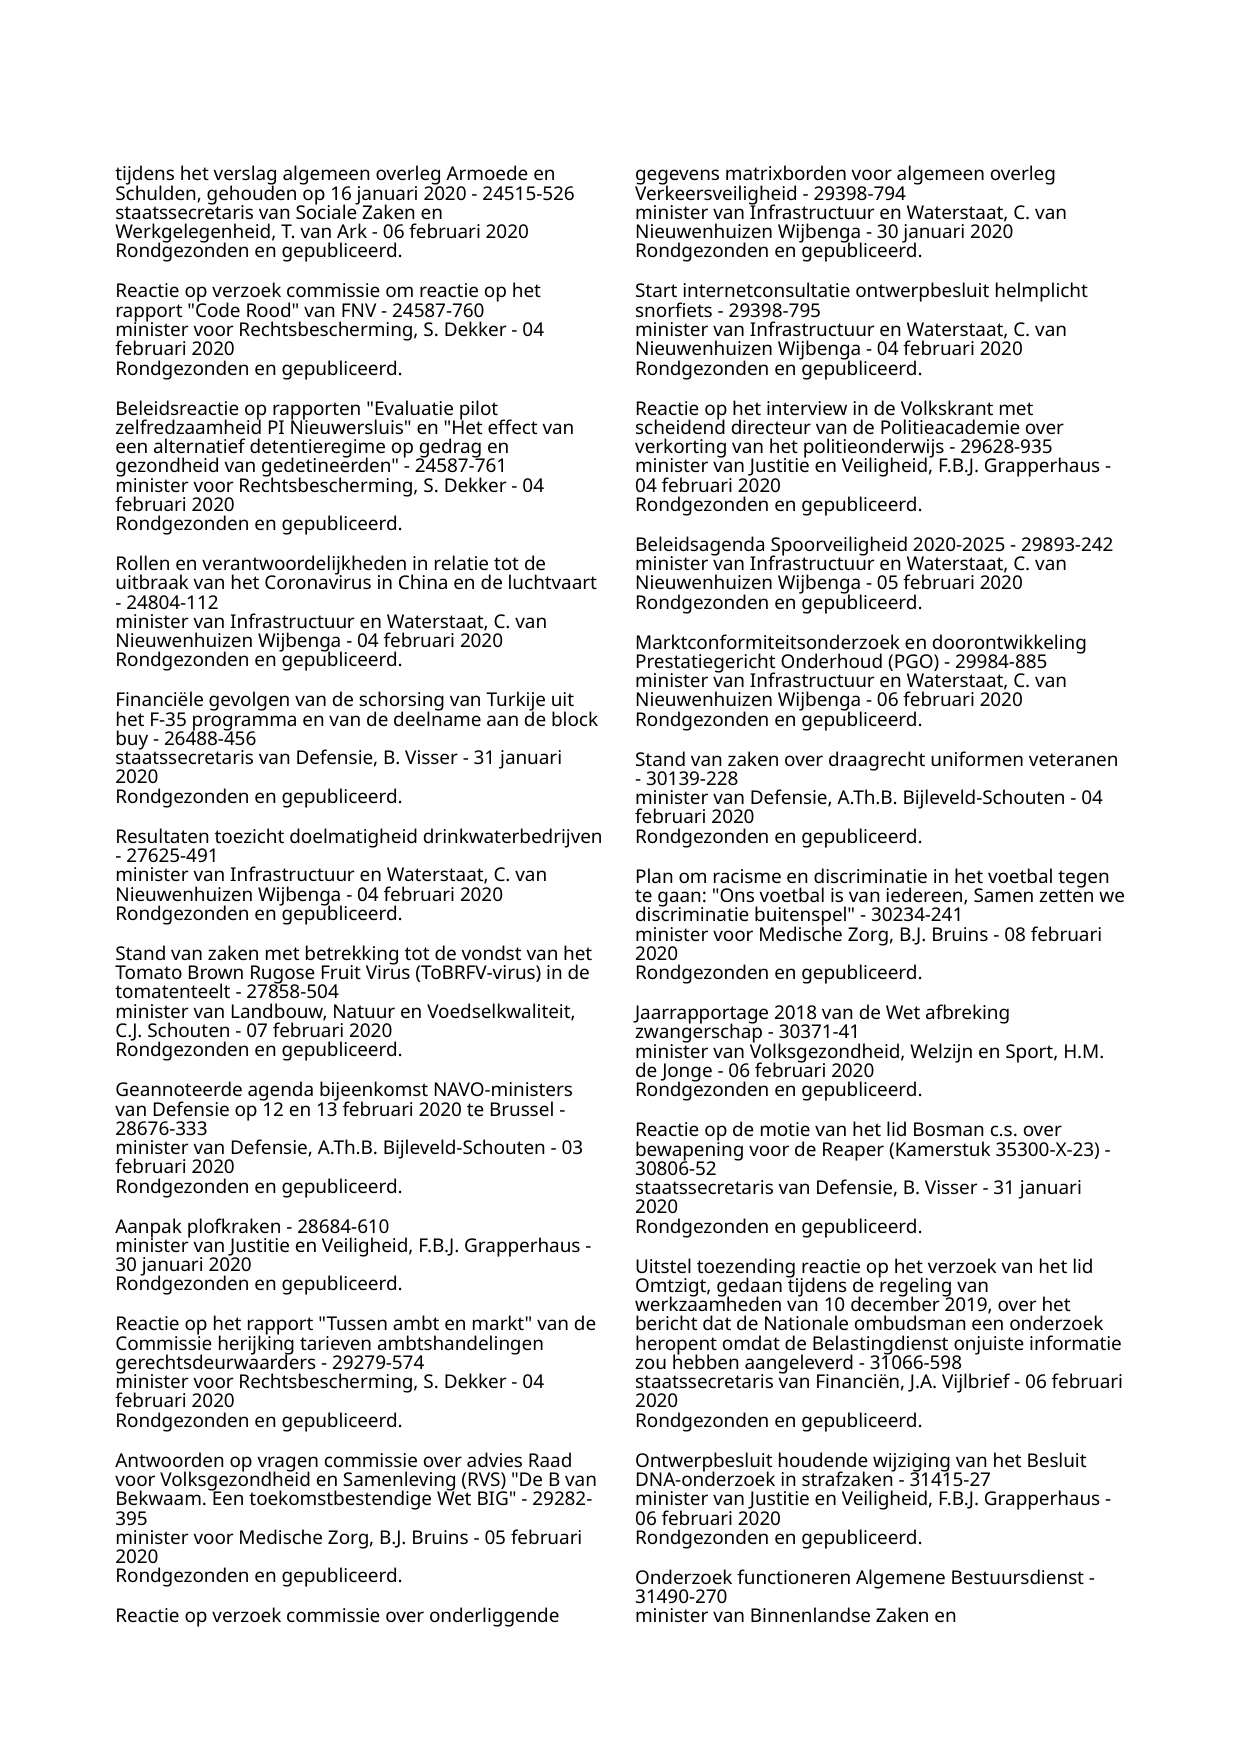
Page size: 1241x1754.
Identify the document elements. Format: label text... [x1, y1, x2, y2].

text minister van Justitie en Veiligheid, F.B.J. Grapperhaus - 04 februari 2020 [635, 457, 1125, 496]
text Marktconformiteitsonderzoek en doorontwikkeling Prestatiegericht Onderhoud (PGO) - 29984-885 [635, 634, 1125, 672]
text Rondgezonden en gepubliceerd. [635, 1081, 1125, 1101]
text Rondgezonden en gepubliceerd. [115, 242, 605, 262]
text minister van Volksgezondheid, Welzijn en Sport, H.M. de Jonge - 06 februari 2020 [635, 1043, 1125, 1081]
text Rondgezonden en gepubliceerd. [115, 1567, 605, 1587]
text minister van Justitie en Veiligheid, F.B.J. Grapperhaus - 06 februari 2020 [635, 1490, 1125, 1529]
text Stand van zaken over draagrecht uniformen veteranen - 30139-228 [635, 751, 1125, 789]
text staatssecretaris van Defensie, B. Visser - 31 januari 2020 [635, 1179, 1125, 1218]
text minister van Defensie, A.Th.B. Bijleveld-Schouten - 03 februari 2020 [115, 1139, 605, 1178]
text gegevens matrixborden voor algemeen overleg Verkeersveiligheid - 29398-794 [635, 165, 1125, 204]
text Rondgezonden en gepubliceerd. [115, 515, 605, 534]
text Geannoteerde agenda bijeenkomst NAVO-ministers van Defensie op 12 en 13 februari 2020 te Brussel - 28676-333 [115, 1081, 605, 1139]
text Rondgezonden en gepubliceerd. [115, 1412, 605, 1431]
text Rondgezonden en gepubliceerd. [635, 594, 1125, 613]
text Rondgezonden en gepubliceerd. [115, 1178, 605, 1197]
text Rondgezonden en gepubliceerd. [115, 651, 605, 671]
text Ontwerpbesluit houdende wijziging van het Besluit DNA-onderzoek in strafzaken - 31415-27 [635, 1452, 1125, 1490]
text minister van Infrastructuur en Waterstaat, C. van Nieuwenhuizen Wijbenga - 30 januari 2020 [635, 204, 1125, 242]
text minister van Infrastructuur en Waterstaat, C. van Nieuwenhuizen Wijbenga - 04 februari 2020 [115, 866, 605, 905]
text Rondgezonden en gepubliceerd. [115, 788, 605, 807]
text minister van Infrastructuur en Waterstaat, C. van Nieuwenhuizen Wijbenga - 05 februari 2020 [635, 555, 1125, 594]
text Rondgezonden en gepubliceerd. [115, 1041, 605, 1061]
text Reactie op het interview in de Volkskrant met scheidend directeur van de Politieacademie over verkorting van het politieonderwijs - 29628-935 [635, 399, 1125, 457]
text Rondgezonden en gepubliceerd. [635, 964, 1125, 983]
text Rondgezonden en gepubliceerd. [635, 828, 1125, 847]
text Rondgezonden en gepubliceerd. [635, 359, 1125, 379]
text Rondgezonden en gepubliceerd. [115, 359, 605, 379]
text Rondgezonden en gepubliceerd. [635, 496, 1125, 515]
text Rondgezonden en gepubliceerd. [635, 242, 1125, 262]
text minister voor Medische Zorg, B.J. Bruins - 05 februari 2020 [115, 1529, 605, 1567]
text minister voor Rechtsbescherming, S. Dekker - 04 februari 2020 [115, 1373, 605, 1412]
text Antwoorden op vragen commissie over advies Raad voor Volksgezondheid en Samenleving (RVS) "De B van Bekwaam. Een toekomstbestendige Wet BIG" - 29282-395 [115, 1452, 605, 1529]
text Resultaten toezicht doelmatigheid drinkwaterbedrijven - 27625-491 [115, 828, 605, 866]
text Reactie op verzoek commissie om reactie op het rapport "Code Rood" van FNV - 24587-760 [115, 282, 605, 321]
text Rondgezonden en gepubliceerd. [115, 905, 605, 924]
text staatssecretaris van Defensie, B. Visser - 31 januari 2020 [115, 749, 605, 788]
text minister van Justitie en Veiligheid, F.B.J. Grapperhaus - 30 januari 2020 [115, 1237, 605, 1275]
text tijdens het verslag algemeen overleg Armoede en Schulden, gehouden op 16 januari 2020 - 24515-526 [115, 165, 605, 204]
text minister van Defensie, A.Th.B. Bijleveld-Schouten - 04 februari 2020 [635, 789, 1125, 828]
text staatssecretaris van Financiën, J.A. Vijlbrief - 06 februari 2020 [635, 1373, 1125, 1412]
text minister van Infrastructuur en Waterstaat, C. van Nieuwenhuizen Wijbenga - 04 februari 2020 [115, 613, 605, 651]
text Reactie op de motie van het lid Bosman c.s. over bewapening voor de Reaper (Kamerstuk 35300-X-23) - 30806-52 [635, 1121, 1125, 1179]
text minister van Binnenlandse Zaken en [635, 1607, 1125, 1627]
text Stand van zaken met betrekking tot de vondst van het Tomato Brown Rugose Fruit Virus (ToBRFV-virus) in de tomatenteelt - 27858-504 [115, 945, 605, 1003]
text Plan om racisme en discriminatie in het voetbal tegen te gaan: "Ons voetbal is van iedereen, Samen zetten we discriminatie buitenspel" - 30234-241 [635, 868, 1125, 926]
text Rollen en verantwoordelijkheden in relatie tot de uitbraak van het Coronavirus in China en de luchtvaart - 24804-112 [115, 555, 605, 613]
text Financiële gevolgen van de schorsing van Turkije uit het F-35 programma en van de deelname aan de block buy - 26488-456 [115, 691, 605, 749]
text Aanpak plofkraken - 28684-610 [115, 1218, 605, 1237]
text minister voor Rechtsbescherming, S. Dekker - 04 februari 2020 [115, 321, 605, 359]
text minister voor Medische Zorg, B.J. Bruins - 08 februari 2020 [635, 926, 1125, 964]
text minister voor Rechtsbescherming, S. Dekker - 04 februari 2020 [115, 477, 605, 515]
text Rondgezonden en gepubliceerd. [635, 1412, 1125, 1431]
text Onderzoek functioneren Algemene Bestuursdienst - 31490-270 [635, 1569, 1125, 1607]
text minister van Infrastructuur en Waterstaat, C. van Nieuwenhuizen Wijbenga - 04 februari 2020 [635, 321, 1125, 359]
text minister van Infrastructuur en Waterstaat, C. van Nieuwenhuizen Wijbenga - 06 februari 2020 [635, 672, 1125, 711]
text Rondgezonden en gepubliceerd. [635, 1218, 1125, 1237]
text Reactie op verzoek commissie over onderliggende [115, 1607, 605, 1627]
text Start internetconsultatie ontwerpbesluit helmplicht snorfiets - 29398-795 [635, 282, 1125, 321]
text Rondgezonden en gepubliceerd. [115, 1275, 605, 1295]
text Beleidsreactie op rapporten "Evaluatie pilot zelfredzaamheid PI Nieuwersluis" en "Het effect van een alternatief detentieregime op gedrag en gezondheid van gedetineerden" - 24587-761 [115, 399, 605, 477]
text minister van Landbouw, Natuur en Voedselkwaliteit, C.J. Schouten - 07 februari 2020 [115, 1003, 605, 1041]
text Uitstel toezending reactie op het verzoek van het lid Omtzigt, gedaan tijdens de regeling van werkzaamheden van 10 december 2019, over het bericht dat de Nationale ombudsman een onderzoek heropent omdat de Belastingdienst onjuiste informatie zou hebben aangeleverd - 31066-598 [635, 1258, 1125, 1373]
text staatssecretaris van Sociale Zaken en Werkgelegenheid, T. van Ark - 06 februari 2020 [115, 204, 605, 242]
text Rondgezonden en gepubliceerd. [635, 711, 1125, 730]
text Reactie op het rapport "Tussen ambt en markt" van de Commissie herijking tarieven ambtshandelingen gerechtsdeurwaarders - 29279-574 [115, 1315, 605, 1373]
text Rondgezonden en gepubliceerd. [635, 1529, 1125, 1548]
text Jaarrapportage 2018 van de Wet afbreking zwangerschap - 30371-41 [635, 1004, 1125, 1043]
text Beleidsagenda Spoorveiligheid 2020-2025 - 29893-242 [635, 536, 1125, 555]
